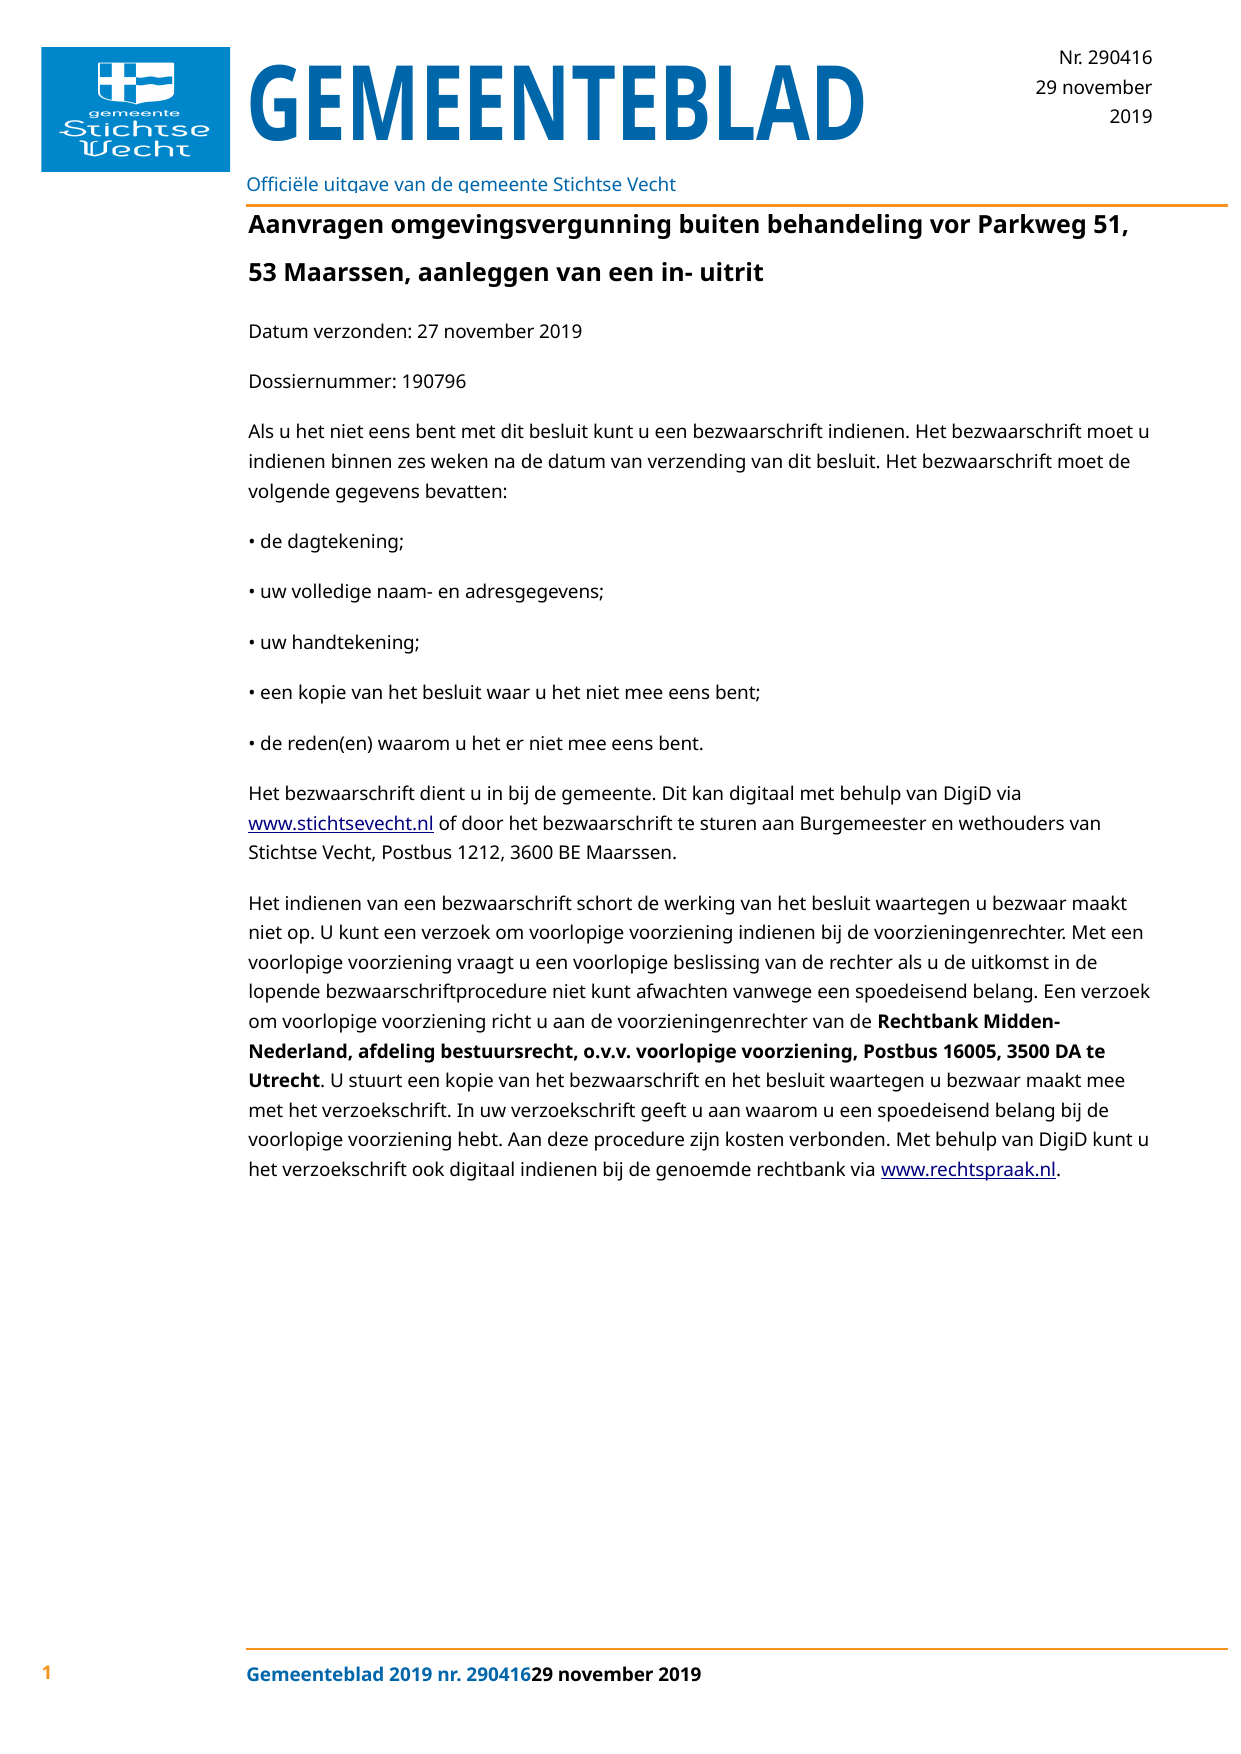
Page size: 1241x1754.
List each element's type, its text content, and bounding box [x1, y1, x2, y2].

text • de dagtekening; [248, 528, 1152, 554]
text Dossiernummer: 190796 [248, 368, 1152, 394]
picture [99, 63, 135, 101]
text Het indienen van een bezwaarschrift schort de werking van het besluit waartegen u bezwaar maakt niet op. U kunt een verzoek om voorlopige voorziening indienen bij de voorzieningenrechter. Met een voorlopige voorziening vraagt u een voorlopige beslissing van de rechter als u de uitkomst in de lopende bezwaarschriftprocedure niet kunt afwachten vanwege een spoedeisend belang. Een verzoek om voorlopige voorziening richt u aan de voorzieningenrechter van de Rechtbank Midden-Nederland, afdeling bestuursrecht, o.v.v. voorlopige voorziening, Postbus 16005, 3500 DA te Utrecht. U stuurt een kopie van het bezwaarschrift en het besluit waartegen u bezwaar maakt mee met het verzoekschrift. In uw verzoekschrift geeft u aan waarom u een spoedeisend belang bij de voorlopige voorziening hebt. Aan deze procedure zijn kosten verbonden. Met behulp van DigiD kunt u het verzoekschrift ook digitaal indienen bij de genoemde rechtbank via www.rechtspraak.nl. [248, 890, 1152, 1182]
picture [137, 63, 174, 103]
text • uw handtekening; [248, 629, 1152, 655]
text Als u het niet eens bent met dit besluit kunt u een bezwaarschrift indienen. Het bezwaarschrift moet u indienen binnen zes weken na de datum van verzending van dit besluit. Het bezwaarschrift moet de volgende gegevens bevatten: [248, 419, 1152, 504]
text Aanvragen omgevingsvergunning buiten behandeling vor Parkweg 51, 53 Maarssen, aanleggen van een in- uitrit [248, 207, 1152, 288]
text • uw volledige naam- en adresgegevens; [248, 579, 1152, 604]
text • een kopie van het besluit waar u het niet mee eens bent; [248, 679, 1152, 705]
text • de reden(en) waarom u het er niet mee eens bent. [248, 730, 1152, 756]
text Datum verzonden: 27 november 2019 [248, 318, 1152, 344]
text Het bezwaarschrift dient u in bij de gemeente. Dit kan digitaal met behulp van DigiD via www.stichtsevecht.nl of door het bezwaarschrift te sturen aan Burgemeester en wethouders van Stichtse Vecht, Postbus 1212, 3600 BE Maarssen. [248, 780, 1152, 865]
